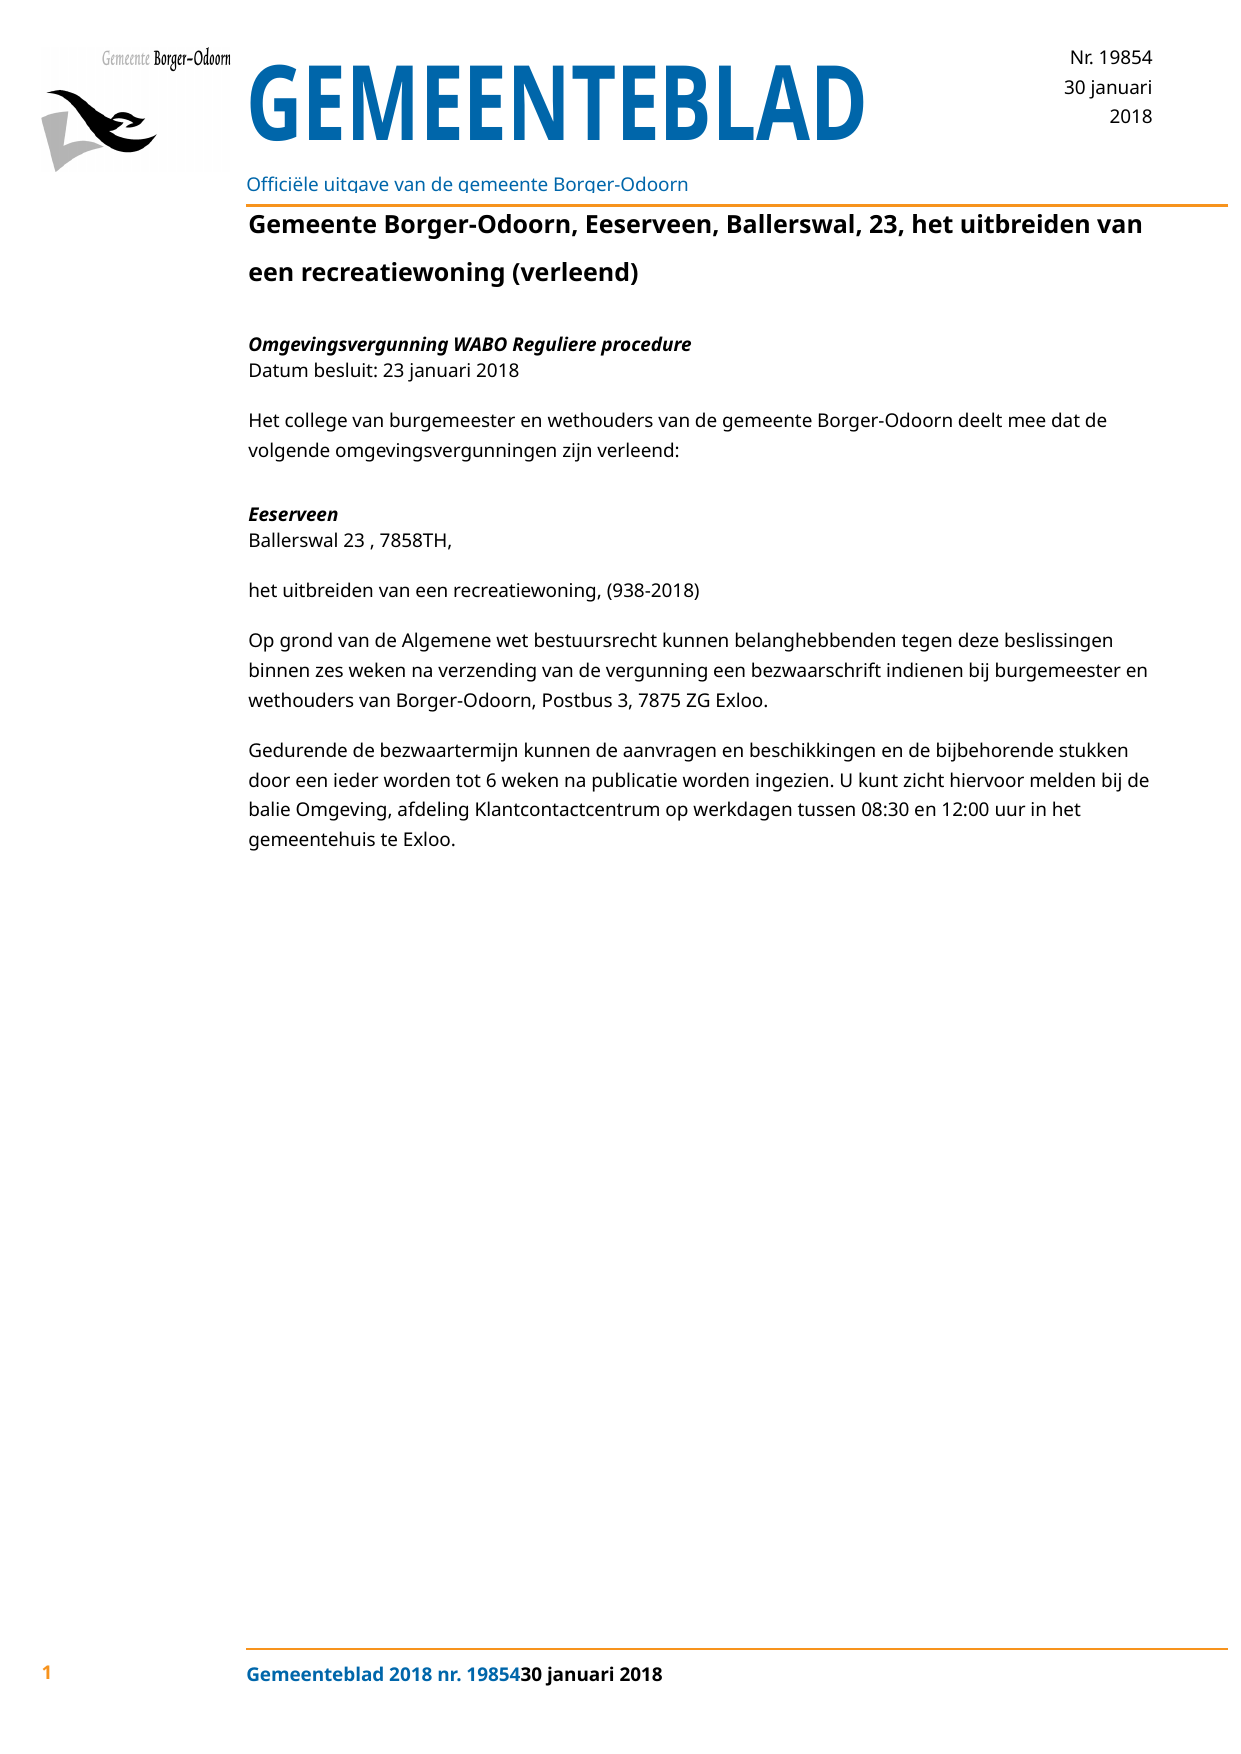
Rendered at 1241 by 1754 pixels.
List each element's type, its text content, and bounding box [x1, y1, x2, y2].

text Ballerswal 23 , 7858TH, [248, 527, 1152, 553]
text Op grond van de Algemene wet bestuursrecht kunnen belanghebbenden tegen deze beslissingen binnen zes weken na verzending van de vergunning een bezwaarschrift indienen bij burgemeester en wethouders van Borger-Odoorn, Postbus 3, 7875 ZG Exloo. [248, 628, 1152, 713]
text Datum besluit: 23 januari 2018 [248, 357, 1152, 383]
text Gedurende de bezwaartermijn kunnen de aanvragen en beschikkingen en de bijbehorende stukken door een ieder worden tot 6 weken na publicatie worden ingezien. U kunt zicht hiervoor melden bij de balie Omgeving, afdeling Klantcontactcentrum op werkdagen tussen 08:30 en 12:00 uur in het gemeentehuis te Exloo. [248, 737, 1152, 852]
text Omgevingsvergunning WABO Reguliere procedure [248, 331, 1152, 357]
text het uitbreiden van een recreatiewoning, (938-2018) [248, 577, 1152, 603]
text Het college van burgemeester en wethouders van de gemeente Borger-Odoorn deelt mee dat de volgende omgevingsvergunningen zijn verleend: [248, 408, 1152, 463]
text Gemeente Borger-Odoorn, Eeserveen, Ballerswal, 23, het uitbreiden van een recreatiewoning (verleend) [248, 207, 1152, 288]
text Eeserveen [248, 501, 1152, 527]
picture [41, 47, 231, 172]
